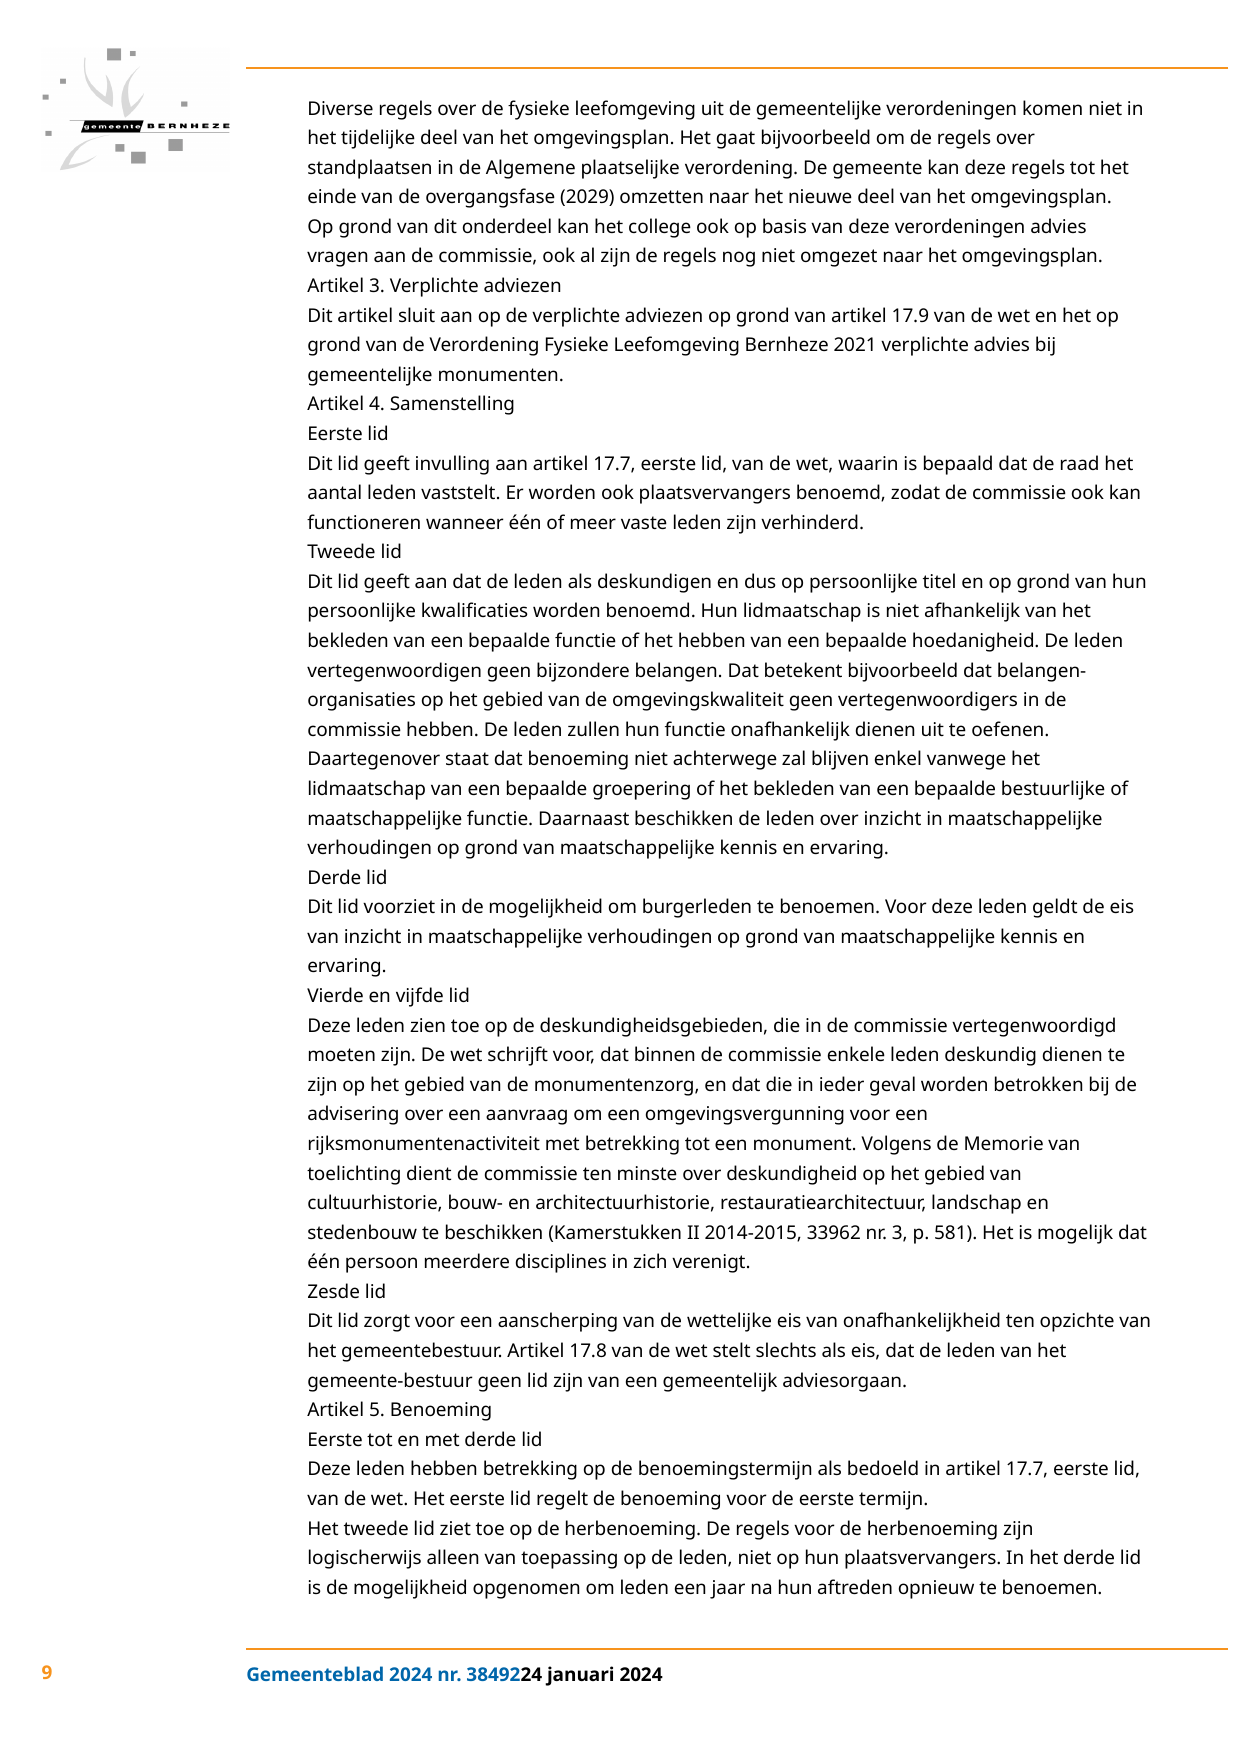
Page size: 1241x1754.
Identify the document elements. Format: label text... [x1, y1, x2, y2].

list Eerste tot en met derde lid [248, 1426, 1152, 1452]
list Vierde en vijfde lid [248, 982, 1152, 1008]
list Artikel 4. Samenstelling [248, 391, 1152, 416]
list Eerste lid [248, 420, 1152, 446]
list Derde lid [248, 864, 1152, 890]
list Dit lid geeft invulling aan artikel 17.7, eerste lid, van de wet, waarin is bepaald dat de raad het aantal leden vaststelt. Er worden ook plaatsvervangers benoemd, zodat de commissie ook kan functioneren wanneer één of meer vaste leden zijn verhinderd. [248, 450, 1152, 535]
list Dit lid voorziet in de mogelijkheid om burgerleden te benoemen. Voor deze leden geldt de eis van inzicht in maatschappelijke verhoudingen op grond van maatschappelijke kennis en ervaring. [248, 893, 1152, 978]
list Diverse regels over de fysieke leefomgeving uit de gemeentelijke verordeningen komen niet in het tijdelijke deel van het omgevingsplan. Het gaat bijvoorbeeld om de regels over standplaatsen in de Algemene plaatselijke verordening. De gemeente kan deze regels tot het einde van de overgangsfase (2029) omzetten naar het nieuwe deel van het omgevingsplan. [248, 95, 1152, 209]
list Dit lid zorgt voor een aanscherping van de wettelijke eis van onafhankelijkheid ten opzichte van het gemeentebestuur. Artikel 17.8 van de wet stelt slechts als eis, dat de leden van het gemeente-bestuur geen lid zijn van een gemeentelijk adviesorgaan. [248, 1308, 1152, 1393]
picture [41, 47, 231, 172]
list Artikel 3. Verplichte adviezen [248, 272, 1152, 298]
list Tweede lid [248, 538, 1152, 564]
list Het tweede lid ziet toe op de herbenoeming. De regels voor de herbenoeming zijn logischerwijs alleen van toepassing op de leden, niet op hun plaatsvervangers. In het derde lid is de mogelijkheid opgenomen om leden een jaar na hun aftreden opnieuw te benoemen. [248, 1515, 1152, 1600]
list Artikel 5. Benoeming [248, 1396, 1152, 1422]
list Deze leden hebben betrekking op de benoemingstermijn als bedoeld in artikel 17.7, eerste lid, van de wet. Het eerste lid regelt de benoeming voor de eerste termijn. [248, 1456, 1152, 1511]
list Deze leden zien toe op de deskundigheidsgebieden, die in de commissie vertegenwoordigd moeten zijn. De wet schrijft voor, dat binnen de commissie enkele leden deskundig dienen te zijn op het gebied van de monumentenzorg, en dat die in ieder geval worden betrokken bij de advisering over een aanvraag om een omgevingsvergunning voor een rijksmonumentenactiviteit met betrekking tot een monument. Volgens de Memorie van toelichting dient de commissie ten minste over deskundigheid op het gebied van cultuurhistorie, bouw- en architectuurhistorie, restauratiearchitectuur, landschap en stedenbouw te beschikken (Kamerstukken II 2014-2015, 33962 nr. 3, p. 581). Het is mogelijk dat één persoon meerdere disciplines in zich verenigt. [248, 1012, 1152, 1274]
list Zesde lid [248, 1278, 1152, 1304]
list Dit lid geeft aan dat de leden als deskundigen en dus op persoonlijke titel en op grond van hun persoonlijke kwalificaties worden benoemd. Hun lidmaatschap is niet afhankelijk van het bekleden van een bepaalde functie of het hebben van een bepaalde hoedanigheid. De leden vertegenwoordigen geen bijzondere belangen. Dat betekent bijvoorbeeld dat belangen-organisaties op het gebied van de omgevingskwaliteit geen vertegenwoordigers in de commissie hebben. De leden zullen hun functie onafhankelijk dienen uit te oefenen. Daartegenover staat dat benoeming niet achterwege zal blijven enkel vanwege het lidmaatschap van een bepaalde groepering of het bekleden van een bepaalde bestuurlijke of maatschappelijke functie. Daarnaast beschikken de leden over inzicht in maatschappelijke verhoudingen op grond van maatschappelijke kennis en ervaring. [248, 568, 1152, 860]
list Op grond van dit onderdeel kan het college ook op basis van deze verordeningen advies vragen aan de commissie, ook al zijn de regels nog niet omgezet naar het omgevingsplan. [248, 213, 1152, 268]
list Dit artikel sluit aan op de verplichte adviezen op grond van artikel 17.9 van de wet en het op grond van de Verordening Fysieke Leefomgeving Bernheze 2021 verplichte advies bij gemeentelijke monumenten. [248, 302, 1152, 387]
